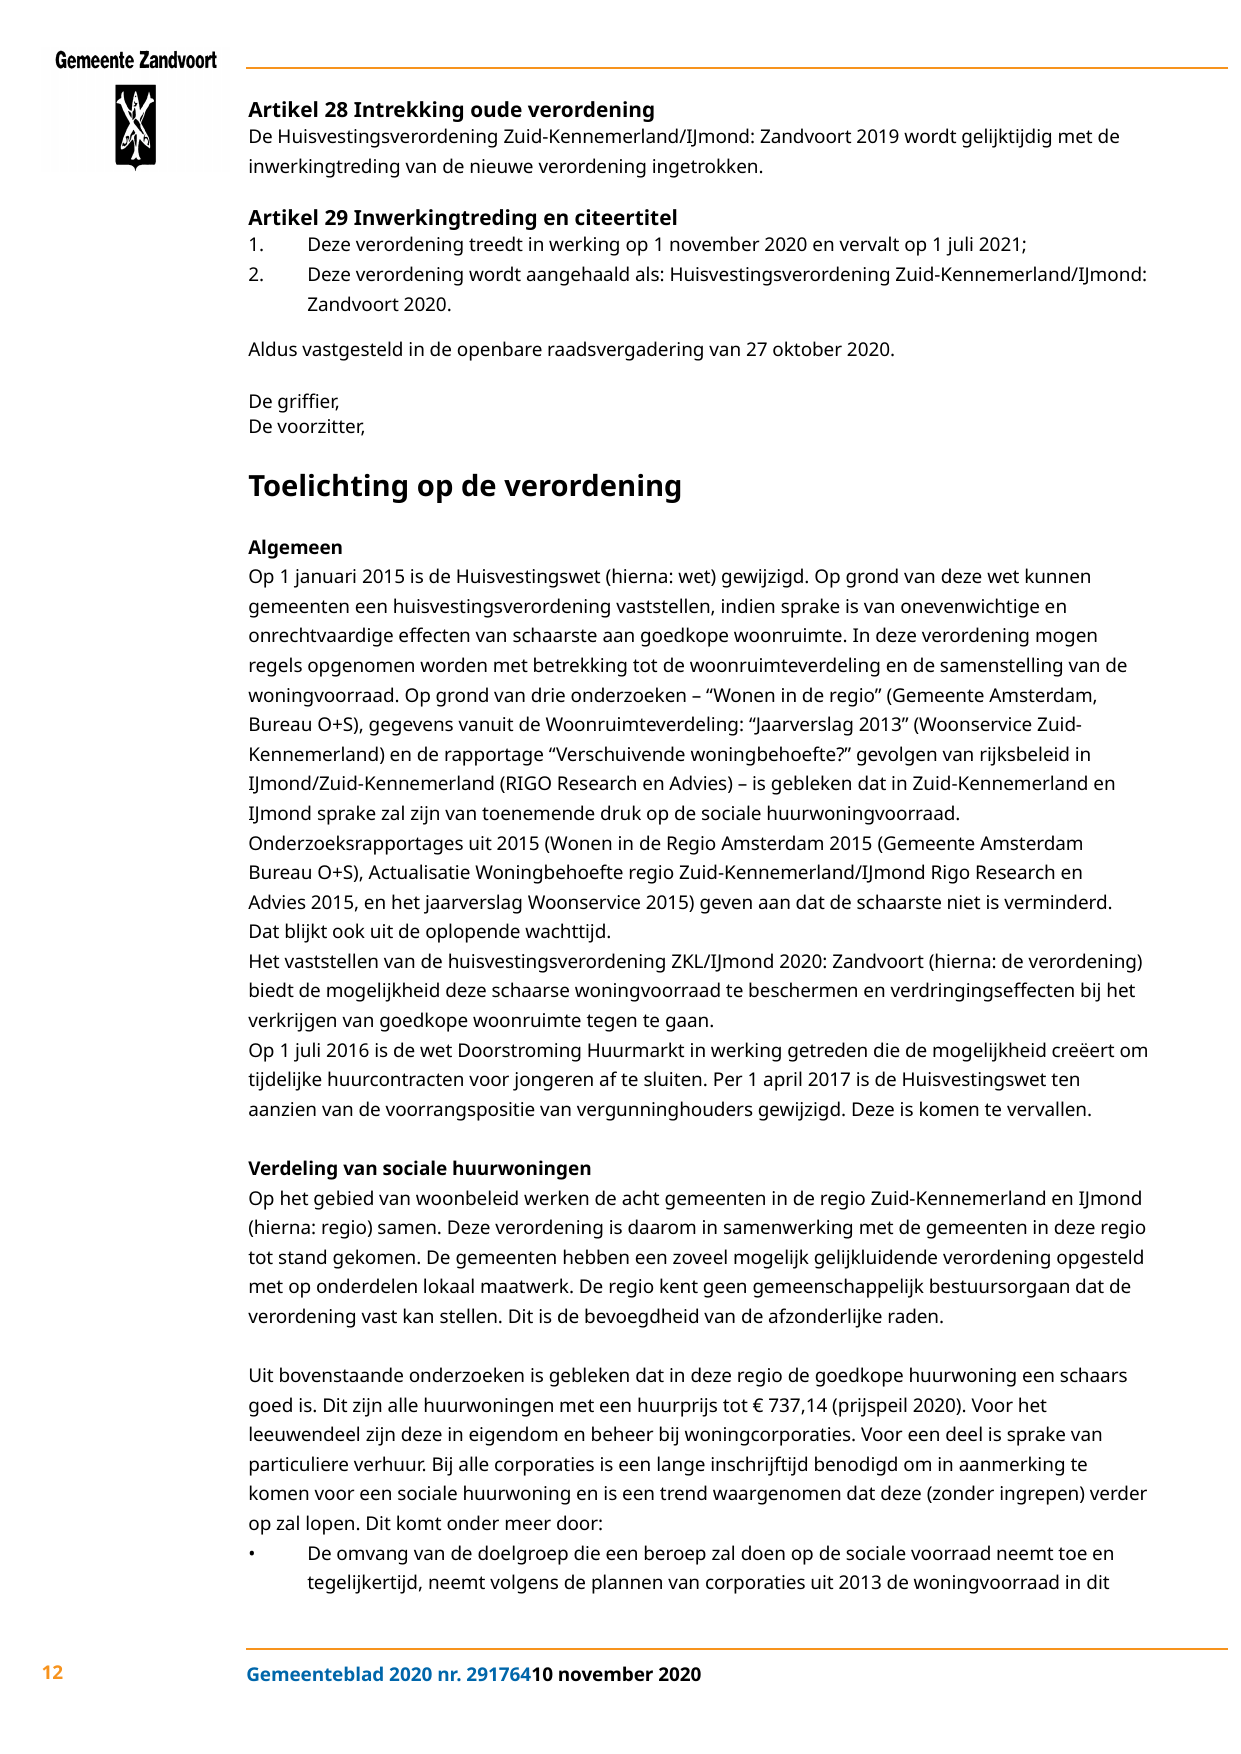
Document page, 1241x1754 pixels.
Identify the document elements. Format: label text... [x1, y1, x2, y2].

text Het vaststellen van de huisvestingsverordening ZKL/IJmond 2020: Zandvoort (hierna: de verordening) biedt de mogelijkheid deze schaarse woningvoorraad te beschermen en verdringingseffecten bij het verkrijgen van goedkope woonruimte tegen te gaan. [248, 948, 1152, 1033]
text De voorzitter, [248, 414, 1152, 439]
picture [41, 47, 231, 172]
text Op het gebied van woonbeleid werken de acht gemeenten in de regio Zuid-Kennemerland en IJmond (hierna: regio) samen. Deze verordening is daarom in samenwerking met de gemeenten in deze regio tot stand gekomen. De gemeenten hebben een zoveel mogelijk gelijkluidende verordening opgesteld met op onderdelen lokaal maatwerk. De regio kent geen gemeenschappelijk bestuursorgaan dat de verordening vast kan stellen. Dit is de bevoegdheid van de afzonderlijke raden. [248, 1185, 1152, 1329]
text Artikel 28 Intrekking oude verordening [248, 95, 1152, 123]
text Verdeling van sociale huurwoningen [248, 1155, 1152, 1181]
text Advies 2015, en het jaarverslag Woonservice 2015) geven aan dat de schaarste niet is verminderd. [248, 889, 1152, 915]
text Uit bovenstaande onderzoeken is gebleken dat in deze regio de goedkope huurwoning een schaars goed is. Dit zijn alle huurwoningen met een huurprijs tot € 737,14 (prijspeil 2020). Voor het leeuwendeel zijn deze in eigendom en beheer bij woningcorporaties. Voor een deel is sprake van particuliere verhuur. Bij alle corporaties is een lange inschrijftijd benodigd om in aanmerking te komen voor een sociale huurwoning en is een trend waargenomen dat deze (zonder ingrepen) verder op zal lopen. Dit komt onder meer door: [248, 1362, 1152, 1536]
text Dat blijkt ook uit de oplopende wachttijd. [248, 918, 1152, 944]
text De Huisvestingsverordening Zuid-Kennemerland/IJmond: Zandvoort 2019 wordt gelijktijdig met de inwerkingtreding van de nieuwe verordening ingetrokken. [248, 123, 1152, 178]
text Op 1 juli 2016 is de wet Doorstroming Huurmarkt in werking getreden die de mogelijkheid creëert om tijdelijke huurcontracten voor jongeren af te sluiten. Per 1 april 2017 is de Huisvestingswet ten aanzien van de voorrangspositie van vergunninghouders gewijzigd. Deze is komen te vervallen. [248, 1037, 1152, 1122]
text Artikel 29 Inwerkingtreding en citeertitel [248, 203, 1152, 232]
list Deze verordening wordt aangehaald als: Huisvestingsverordening Zuid-Kennemerland/IJmond: Zandvoort 2020. [248, 261, 1152, 317]
text Aldus vastgesteld in de openbare raadsvergadering van 27 oktober 2020. [248, 336, 1152, 362]
text De griffier, [248, 388, 1152, 414]
text Algemeen [248, 534, 1152, 560]
text Op 1 januari 2015 is de Huisvestingswet (hierna: wet) gewijzigd. Op grond van deze wet kunnen gemeenten een huisvestingsverordening vaststellen, indien sprake is van onevenwichtige en onrechtvaardige effecten van schaarste aan goedkope woonruimte. In deze verordening mogen regels opgenomen worden met betrekking tot de woonruimteverdeling en de samenstelling van de woningvoorraad. Op grond van drie onderzoeken – “Wonen in de regio” (Gemeente Amsterdam, Bureau O+S), gegevens vanuit de Woonruimteverdeling: “Jaarverslag 2013” (Woonservice Zuid- Kennemerland) en de rapportage “Verschuivende woningbehoefte?” gevolgen van rijksbeleid in IJmond/Zuid-Kennemerland (RIGO Research en Advies) – is gebleken dat in Zuid-Kennemerland en IJmond sprake zal zijn van toenemende druk op de sociale huurwoningvoorraad. [248, 563, 1152, 826]
text Toelichting op de verordening [248, 465, 1152, 505]
list De omvang van de doelgroep die een beroep zal doen op de sociale voorraad neemt toe en tegelijkertijd, neemt volgens de plannen van corporaties uit 2013 de woningvoorraad in dit [248, 1540, 1152, 1595]
list Deze verordening treedt in werking op 1 november 2020 en vervalt op 1 juli 2021; [248, 232, 1152, 257]
text Onderzoeksrapportages uit 2015 (Wonen in de Regio Amsterdam 2015 (Gemeente Amsterdam Bureau O+S), Actualisatie Woningbehoefte regio Zuid-Kennemerland/IJmond Rigo Research en [248, 830, 1152, 885]
